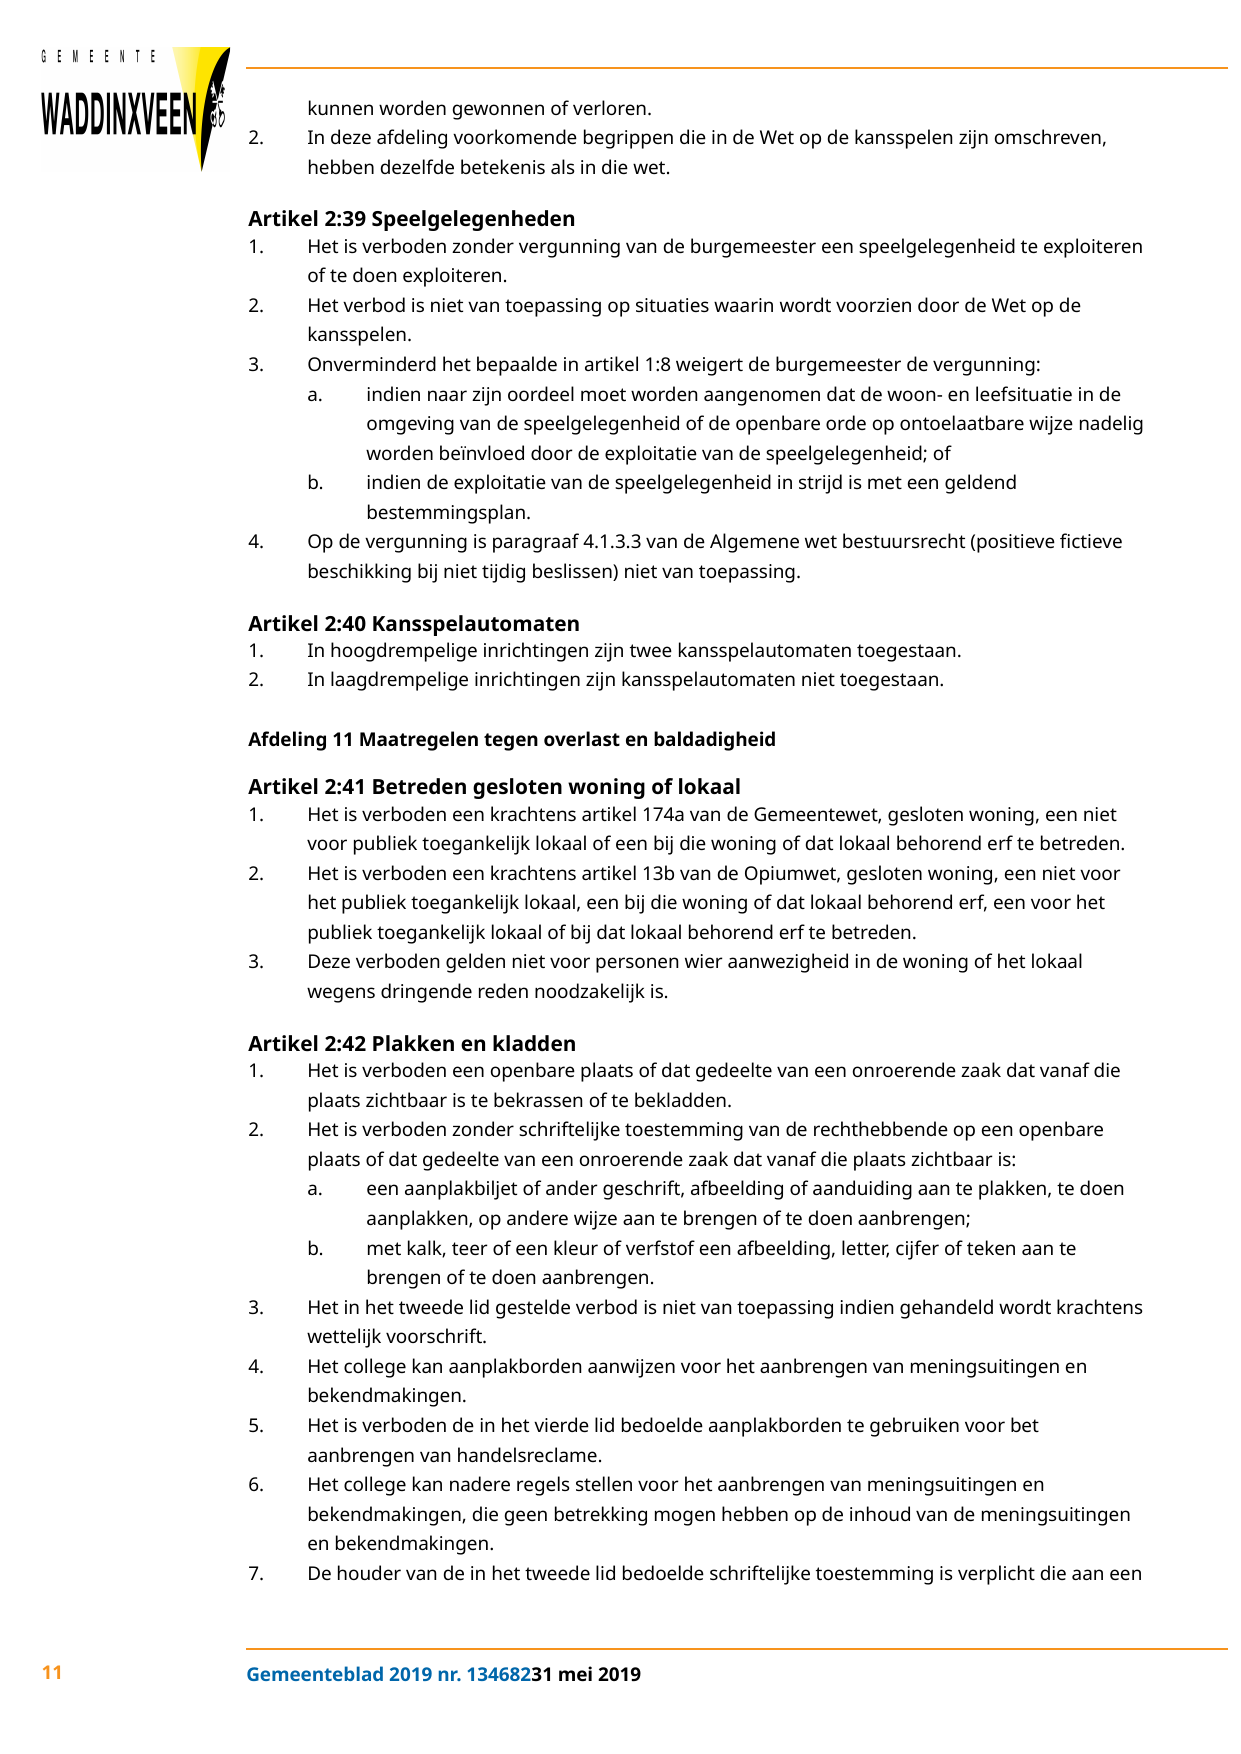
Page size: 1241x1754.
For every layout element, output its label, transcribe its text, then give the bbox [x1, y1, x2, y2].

list Het is verboden de in het vierde lid bedoelde aanplakborden te gebruiken voor bet aanbrengen van handelsreclame. [248, 1412, 1152, 1467]
list In hoogdrempelige inrichtingen zijn twee kansspelautomaten toegestaan. [248, 637, 1152, 663]
list In deze afdeling voorkomende begrippen die in de Wet op de kansspelen zijn omschreven, hebben dezelfde betekenis als in die wet. [248, 124, 1152, 180]
list Het is verboden een openbare plaats of dat gedeelte van een onroerende zaak dat vanaf die plaats zichtbaar is te bekrassen of te bekladden. [248, 1057, 1152, 1112]
list Het in het tweede lid gestelde verbod is niet van toepassing indien gehandeld wordt krachtens wettelijk voorschrift. [248, 1294, 1152, 1349]
text Artikel 2:40 Kansspelautomaten [248, 609, 1152, 637]
list indien de exploitatie van de speelgelegenheid in strijd is met een geldend bestemmingsplan. [307, 469, 1152, 525]
text Artikel 2:42 Plakken en kladden [248, 1029, 1152, 1057]
list Op de vergunning is paragraaf 4.1.3.3 van de Algemene wet bestuursrecht (positieve fictieve beschikking bij niet tijdig beslissen) niet van toepassing. [248, 529, 1152, 584]
text Afdeling 11 Maatregelen tegen overlast en baldadigheid [248, 726, 1152, 752]
list Het college kan nadere regels stellen voor het aanbrengen van meningsuitingen en bekendmakingen, die geen betrekking mogen hebben op de inhoud van de meningsuitingen en bekendmakingen. [248, 1471, 1152, 1556]
list In laagdrempelige inrichtingen zijn kansspelautomaten niet toegestaan. [248, 667, 1152, 692]
list een aanplakbiljet of ander geschrift, afbeelding of aanduiding aan te plakken, te doen aanplakken, op andere wijze aan te brengen of te doen aanbrengen; [307, 1176, 1152, 1231]
list kunnen worden gewonnen of verloren. [248, 95, 1152, 121]
text Artikel 2:41 Betreden gesloten woning of lokaal [248, 772, 1152, 801]
list Het is verboden zonder vergunning van de burgemeester een speelgelegenheid te exploiteren of te doen exploiteren. [248, 233, 1152, 288]
list Het college kan aanplakborden aanwijzen voor het aanbrengen van meningsuitingen en bekendmakingen. [248, 1353, 1152, 1408]
text Artikel 2:39 Speelgelegenheden [248, 204, 1152, 233]
list De houder van de in het tweede lid bedoelde schriftelijke toestemming is verplicht die aan een [248, 1560, 1152, 1586]
picture [41, 47, 231, 172]
list Het is verboden een krachtens artikel 174a van de Gemeentewet, gesloten woning, een niet voor publiek toegankelijk lokaal of een bij die woning of dat lokaal behorend erf te betreden. [248, 801, 1152, 856]
list Het is verboden een krachtens artikel 13b van de Opiumwet, gesloten woning, een niet voor het publiek toegankelijk lokaal, een bij die woning of dat lokaal behorend erf, een voor het publiek toegankelijk lokaal of bij dat lokaal behorend erf te betreden. [248, 860, 1152, 945]
list Onverminderd het bepaalde in artikel 1:8 weigert de burgemeester de vergunning: [248, 351, 1152, 377]
list met kalk, teer of een kleur of verfstof een afbeelding, letter, cijfer of teken aan te brengen of te doen aanbrengen. [307, 1235, 1152, 1290]
list indien naar zijn oordeel moet worden aangenomen dat de woon- en leefsituatie in de omgeving van de speelgelegenheid of de openbare orde op ontoelaatbare wijze nadelig worden beïnvloed door de exploitatie van de speelgelegenheid; of [307, 381, 1152, 466]
list Het verbod is niet van toepassing op situaties waarin wordt voorzien door de Wet op de kansspelen. [248, 292, 1152, 347]
list Deze verboden gelden niet voor personen wier aanwezigheid in de woning of het lokaal wegens dringende reden noodzakelijk is. [248, 949, 1152, 1004]
list Het is verboden zonder schriftelijke toestemming van de rechthebbende op een openbare plaats of dat gedeelte van een onroerende zaak dat vanaf die plaats zichtbaar is: [248, 1116, 1152, 1172]
